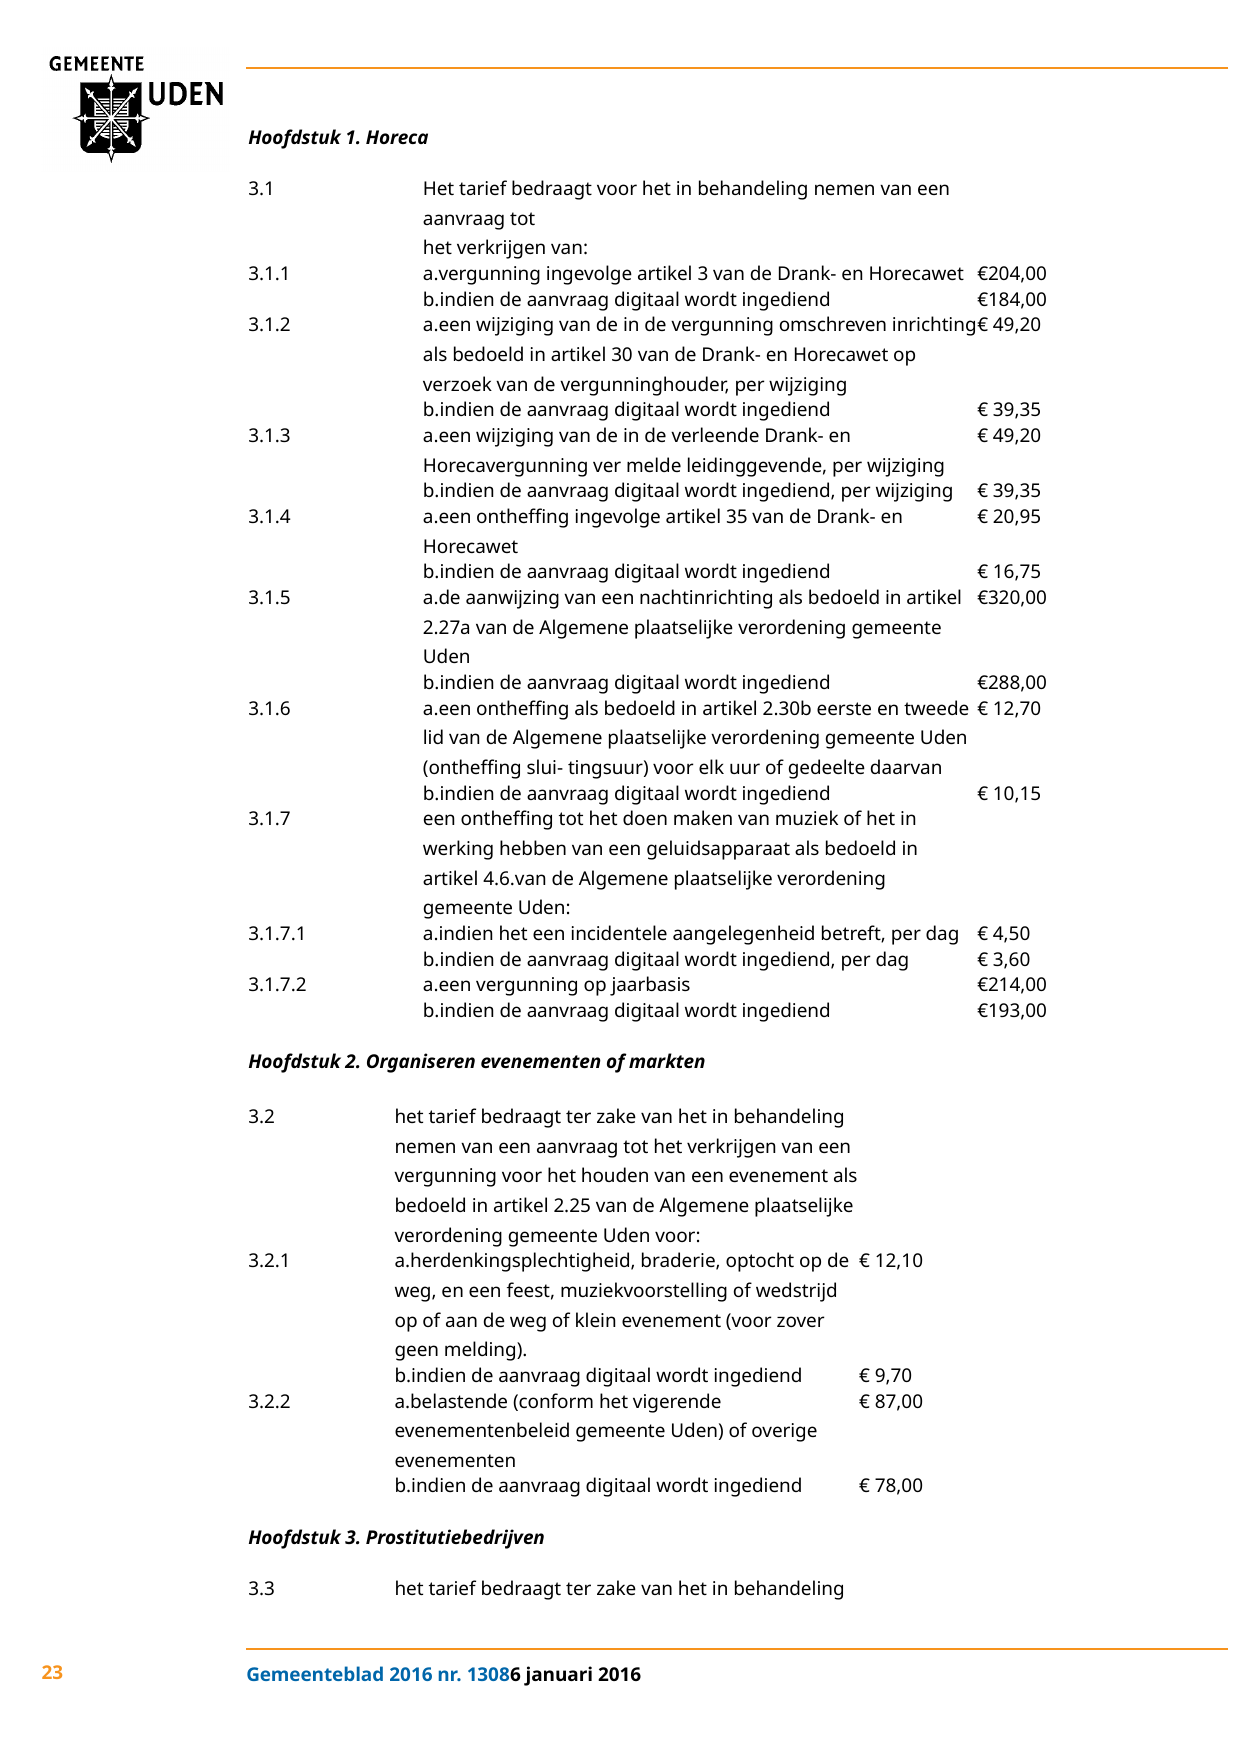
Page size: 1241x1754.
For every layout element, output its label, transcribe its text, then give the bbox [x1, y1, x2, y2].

table_cell €193,00 [977, 997, 1152, 1023]
table_cell b.indien de aanvraag digitaal wordt ingediend [394, 1362, 859, 1388]
table_cell b.indien de aanvraag digitaal wordt ingediend [423, 997, 977, 1023]
table_cell [977, 150, 1152, 175]
table_cell 3.1.2 [248, 312, 423, 397]
table_cell b.indien de aanvraag digitaal wordt ingediend [423, 669, 977, 695]
table_cell 3.1.7 [248, 806, 423, 920]
table_cell [977, 1075, 1152, 1100]
table_cell € 9,70 [859, 1362, 1005, 1388]
table_cell a.een ontheffing ingevolge artikel 35 van de Drank- en Horecawet [423, 503, 977, 559]
table_cell [248, 286, 423, 312]
table_cell [248, 1473, 394, 1498]
table_cell a.vergunning ingevolge artikel 3 van de Drank- en Horecawet [423, 260, 977, 286]
table_cell [423, 1023, 977, 1049]
table_cell 3.1.5 [248, 584, 423, 669]
table_cell €320,00 [977, 584, 1152, 669]
table_cell €184,00 [977, 286, 1152, 312]
table_cell € 3,60 [977, 946, 1152, 972]
table_cell € 16,75 [977, 559, 1152, 584]
table_header 3.2 [248, 1104, 394, 1248]
table_cell [423, 150, 977, 175]
table_cell [859, 1499, 1005, 1524]
table_cell a.een wijziging van de in de verleende Drank- en Horecavergunning ver melde leidinggevende, per wijziging [423, 422, 977, 478]
table_cell b.indien de aanvraag digitaal wordt ingediend [423, 780, 977, 806]
table_cell [248, 478, 423, 503]
table_cell € 39,35 [977, 478, 1152, 503]
table_cell b.indien de aanvraag digitaal wordt ingediend [423, 397, 977, 422]
table_cell [859, 1576, 1005, 1601]
table_cell 3.1.7.1 [248, 920, 423, 946]
table_header [859, 1104, 1005, 1248]
table_cell [423, 95, 977, 121]
table_cell b.indien de aanvraag digitaal wordt ingediend, per wijziging [423, 478, 977, 503]
table_cell € 10,15 [977, 780, 1152, 806]
table_cell 3.1 [248, 175, 423, 260]
table_cell €288,00 [977, 669, 1152, 695]
table_header Hoofdstuk 1. Horeca [248, 124, 1152, 149]
table_cell a.herdenkingsplechtigheid, braderie, optocht op de weg, en een feest, muziekvoorstelling of wedstrijd op of aan de weg of klein evenement (voor zover geen melding). [394, 1248, 859, 1362]
table_cell 3.1.3 [248, 422, 423, 478]
table_cell 3.2.1 [248, 1248, 394, 1362]
table_cell [248, 150, 423, 175]
table_cell Hoofdstuk 2. Organiseren evenementen of markten [248, 1049, 1152, 1074]
table_cell 3.1.7.2 [248, 972, 423, 997]
table_cell [248, 559, 423, 584]
table_cell € 78,00 [859, 1473, 1005, 1498]
table_cell € 4,50 [977, 920, 1152, 946]
table_cell 3.1.1 [248, 260, 423, 286]
table_cell € 20,95 [977, 503, 1152, 559]
table_cell [248, 997, 423, 1023]
table_cell € 39,35 [977, 397, 1152, 422]
table_cell [248, 1499, 394, 1524]
table_cell [248, 669, 423, 695]
table_cell het tarief bedraagt ter zake van het in behandeling [394, 1576, 859, 1601]
table_cell Het tarief bedraagt voor het in behandeling nemen van een aanvraag tot het verkrijgen van: [423, 175, 977, 260]
table_cell 3.1.6 [248, 695, 423, 780]
table_cell a.indien het een incidentele aangelegenheid betreft, per dag [423, 920, 977, 946]
table_cell [248, 946, 423, 972]
table_cell Hoofdstuk 3. Prostitutiebedrijven [248, 1524, 1005, 1550]
table_cell a.een vergunning op jaarbasis [423, 972, 977, 997]
table_cell €204,00 [977, 260, 1152, 286]
table_cell [423, 1075, 977, 1100]
table_cell [248, 1550, 394, 1576]
table_cell a.een wijziging van de in de vergunning omschreven inrichting als bedoeld in artikel 30 van de Drank- en Horecawet op verzoek van de vergunninghouder, per wijziging [423, 312, 977, 397]
table_cell € 12,70 [977, 695, 1152, 780]
table_cell [248, 397, 423, 422]
table_cell b.indien de aanvraag digitaal wordt ingediend, per dag [423, 946, 977, 972]
table_cell [248, 1075, 423, 1100]
table_cell 3.2.2 [248, 1388, 394, 1473]
table_cell € 49,20 [977, 422, 1152, 478]
table_cell 3.3 [248, 1576, 394, 1601]
table_cell € 87,00 [859, 1388, 1005, 1473]
table_cell a.de aanwijzing van een nachtinrichting als bedoeld in artikel 2.27a van de Algemene plaatselijke verordening gemeente Uden [423, 584, 977, 669]
table_cell [859, 1550, 1005, 1576]
table_cell b.indien de aanvraag digitaal wordt ingediend [423, 286, 977, 312]
table_cell [248, 1362, 394, 1388]
table_cell [977, 175, 1152, 260]
table_cell b.indien de aanvraag digitaal wordt ingediend [394, 1473, 859, 1498]
table_cell €214,00 [977, 972, 1152, 997]
table_cell [248, 1023, 423, 1049]
table_cell [394, 1499, 859, 1524]
picture [41, 47, 231, 172]
table_cell [977, 1023, 1152, 1049]
table_cell een ontheffing tot het doen maken van muziek of het in werking hebben van een geluidsapparaat als bedoeld in artikel 4.6.van de Algemene plaatselijke verordening gemeente Uden: [423, 806, 977, 920]
table_cell [248, 95, 423, 121]
table_cell 3.1.4 [248, 503, 423, 559]
table_cell € 12,10 [859, 1248, 1005, 1362]
table_cell [977, 95, 1152, 121]
table_cell [977, 806, 1152, 920]
table_cell € 49,20 [977, 312, 1152, 397]
table_cell b.indien de aanvraag digitaal wordt ingediend [423, 559, 977, 584]
table_cell [394, 1550, 859, 1576]
table_cell [248, 780, 423, 806]
table_header het tarief bedraagt ter zake van het in behandeling nemen van een aanvraag tot het verkrijgen van een vergunning voor het houden van een evenement als bedoeld in artikel 2.25 van de Algemene plaatselijke verordening gemeente Uden voor: [394, 1104, 859, 1248]
table_cell a.een ontheffing als bedoeld in artikel 2.30b eerste en tweede lid van de Algemene plaatselijke verordening gemeente Uden (ontheffing slui- tingsuur) voor elk uur of gedeelte daarvan [423, 695, 977, 780]
table_cell a.belastende (conform het vigerende evenementenbeleid gemeente Uden) of overige evenementen [394, 1388, 859, 1473]
